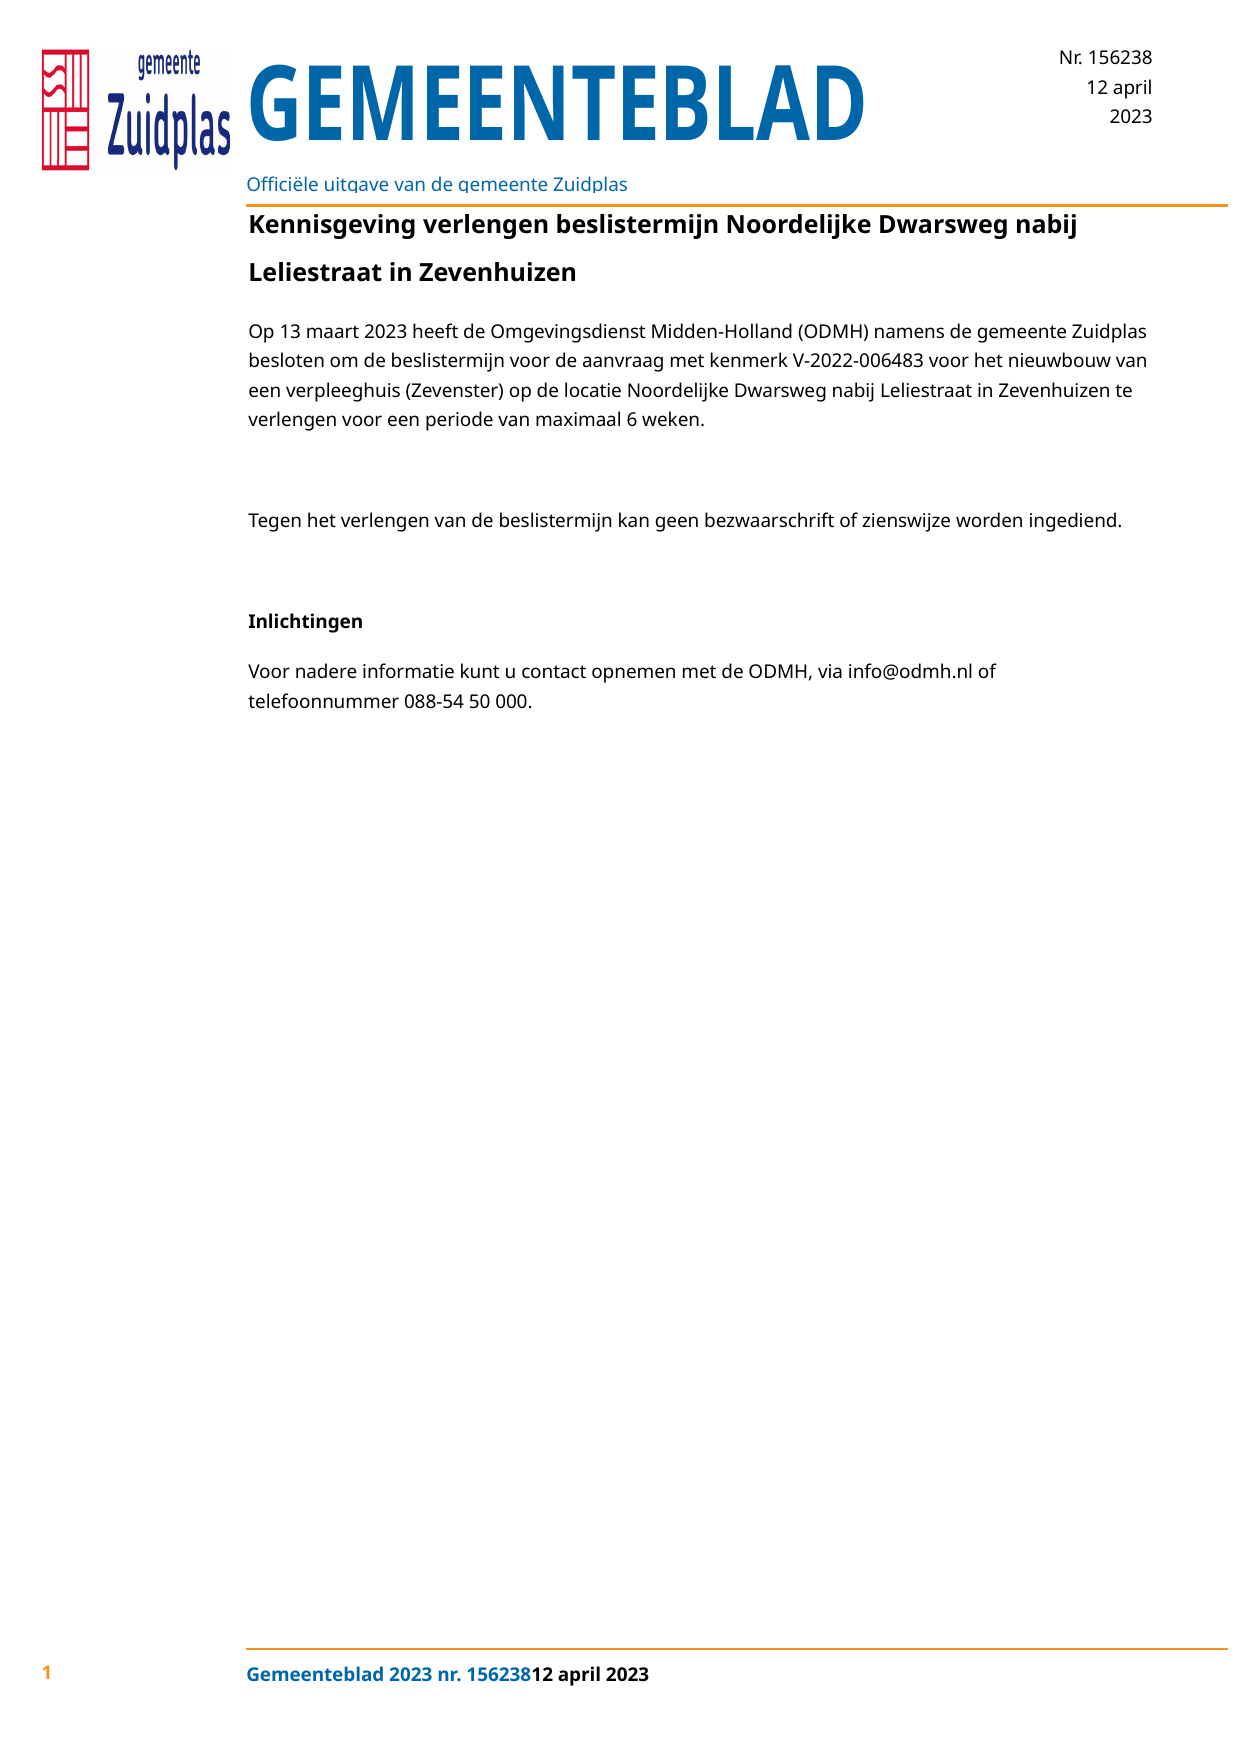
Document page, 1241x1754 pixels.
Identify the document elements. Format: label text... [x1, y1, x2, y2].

text Tegen het verlengen van de beslistermijn kan geen bezwaarschrift of zienswijze worden ingediend. [248, 507, 1152, 533]
text Inlichtingen [248, 608, 1152, 634]
text Op 13 maart 2023 heeft de Omgevingsdienst Midden-Holland (ODMH) namens de gemeente Zuidplas besloten om de beslistermijn voor de aanvraag met kenmerk V-2022-006483 voor het nieuwbouw van een verpleeghuis (Zevenster) op de locatie Noordelijke Dwarsweg nabij Leliestraat in Zevenhuizen te verlengen voor een periode van maximaal 6 weken. [248, 318, 1152, 432]
text Kennisgeving verlengen beslistermijn Noordelijke Dwarsweg nabij Leliestraat in Zevenhuizen [248, 207, 1152, 288]
text Voor nadere informatie kunt u contact opnemen met de ODMH, via info@odmh.nl of telefoonnummer 088-54 50 000. [248, 659, 1152, 714]
picture [41, 47, 231, 172]
